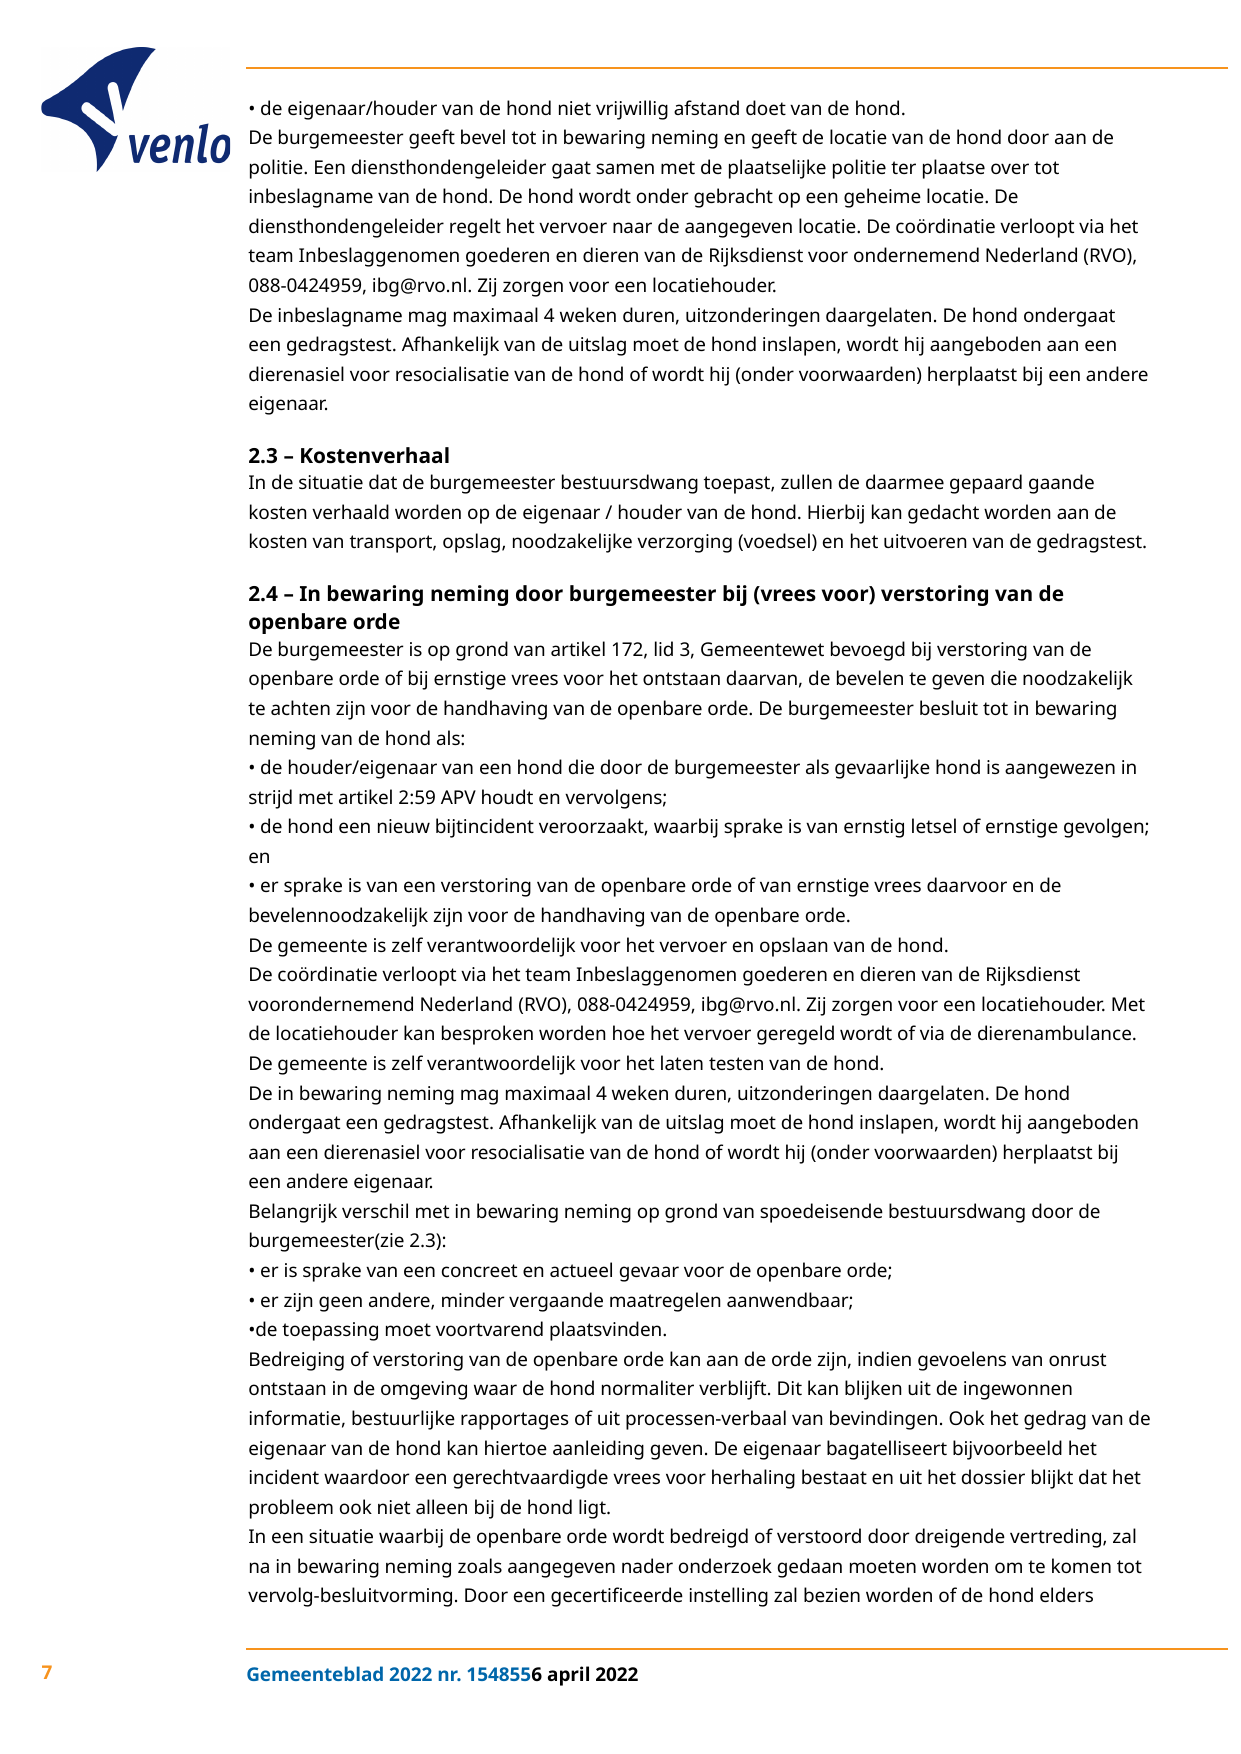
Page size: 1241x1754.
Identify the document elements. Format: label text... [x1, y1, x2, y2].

picture [41, 47, 231, 172]
text • er zijn geen andere, minder vergaande maatregelen aanwendbaar; [248, 1287, 1152, 1312]
text 2.4 – In bewaring neming door burgemeester bij (vrees voor) verstoring van de openbare orde [248, 579, 1152, 636]
text •de toepassing moet voortvarend plaatsvinden. [248, 1316, 1152, 1342]
text Bedreiging of verstoring van de openbare orde kan aan de orde zijn, indien gevoelens van onrust ontstaan in de omgeving waar de hond normaliter verblijft. Dit kan blijken uit de ingewonnen informatie, bestuurlijke rapportages of uit processen-verbaal van bevindingen. Ook het gedrag van de eigenaar van de hond kan hiertoe aanleiding geven. De eigenaar bagatelliseert bijvoorbeeld het incident waardoor een gerechtvaardigde vrees voor herhaling bestaat en uit het dossier blijkt dat het probleem ook niet alleen bij de hond ligt. [248, 1346, 1152, 1519]
text • er sprake is van een verstoring van de openbare orde of van ernstige vrees daarvoor en de bevelennoodzakelijk zijn voor de handhaving van de openbare orde. [248, 873, 1152, 928]
text De burgemeester geeft bevel tot in bewaring neming en geeft de locatie van de hond door aan de politie. Een diensthondengeleider gaat samen met de plaatselijke politie ter plaatse over tot inbeslagname van de hond. De hond wordt onder gebracht op een geheime locatie. De diensthondengeleider regelt het vervoer naar de aangegeven locatie. De coördinatie verloopt via het team Inbeslaggenomen goederen en dieren van de Rijksdienst voor ondernemend Nederland (RVO), 088-0424959, ibg@rvo.nl. Zij zorgen voor een locatiehouder. [248, 124, 1152, 298]
text In een situatie waarbij de openbare orde wordt bedreigd of verstoord door dreigende vertreding, zal na in bewaring neming zoals aangegeven nader onderzoek gedaan moeten worden om te komen tot vervolg-besluitvorming. Door een gecertificeerde instelling zal bezien worden of de hond elders [248, 1523, 1152, 1608]
text De in bewaring neming mag maximaal 4 weken duren, uitzonderingen daargelaten. De hond ondergaat een gedragstest. Afhankelijk van de uitslag moet de hond inslapen, wordt hij aangeboden aan een dierenasiel voor resocialisatie van de hond of wordt hij (onder voorwaarden) herplaatst bij een andere eigenaar. [248, 1080, 1152, 1194]
text De inbeslagname mag maximaal 4 weken duren, uitzonderingen daargelaten. De hond ondergaat een gedragstest. Afhankelijk van de uitslag moet de hond inslapen, wordt hij aangeboden aan een dierenasiel voor resocialisatie van de hond of wordt hij (onder voorwaarden) herplaatst bij een andere eigenaar. [248, 302, 1152, 416]
text In de situatie dat de burgemeester bestuursdwang toepast, zullen de daarmee gepaard gaande kosten verhaald worden op de eigenaar / houder van de hond. Hierbij kan gedacht worden aan de kosten van transport, opslag, noodzakelijke verzorging (voedsel) en het uitvoeren van de gedragstest. [248, 469, 1152, 554]
text • de eigenaar/houder van de hond niet vrijwillig afstand doet van de hond. [248, 95, 1152, 121]
text Belangrijk verschil met in bewaring neming op grond van spoedeisende bestuursdwang door de burgemeester(zie 2.3): [248, 1198, 1152, 1253]
text • de houder/eigenaar van een hond die door de burgemeester als gevaarlijke hond is aangewezen in strijd met artikel 2:59 APV houdt en vervolgens; [248, 754, 1152, 809]
text De burgemeester is op grond van artikel 172, lid 3, Gemeentewet bevoegd bij verstoring van de openbare orde of bij ernstige vrees voor het ontstaan daarvan, de bevelen te geven die noodzakelijk te achten zijn voor de handhaving van de openbare orde. De burgemeester besluit tot in bewaring neming van de hond als: [248, 636, 1152, 750]
text • er is sprake van een concreet en actueel gevaar voor de openbare orde; [248, 1257, 1152, 1283]
text De coördinatie verloopt via het team Inbeslaggenomen goederen en dieren van de Rijksdienst voorondernemend Nederland (RVO), 088-0424959, ibg@rvo.nl. Zij zorgen voor een locatiehouder. Met de locatiehouder kan besproken worden hoe het vervoer geregeld wordt of via de dierenambulance. De gemeente is zelf verantwoordelijk voor het laten testen van de hond. [248, 961, 1152, 1076]
text 2.3 – Kostenverhaal [248, 441, 1152, 469]
text • de hond een nieuw bijtincident veroorzaakt, waarbij sprake is van ernstig letsel of ernstige gevolgen; en [248, 813, 1152, 869]
text De gemeente is zelf verantwoordelijk voor het vervoer en opslaan van de hond. [248, 932, 1152, 957]
